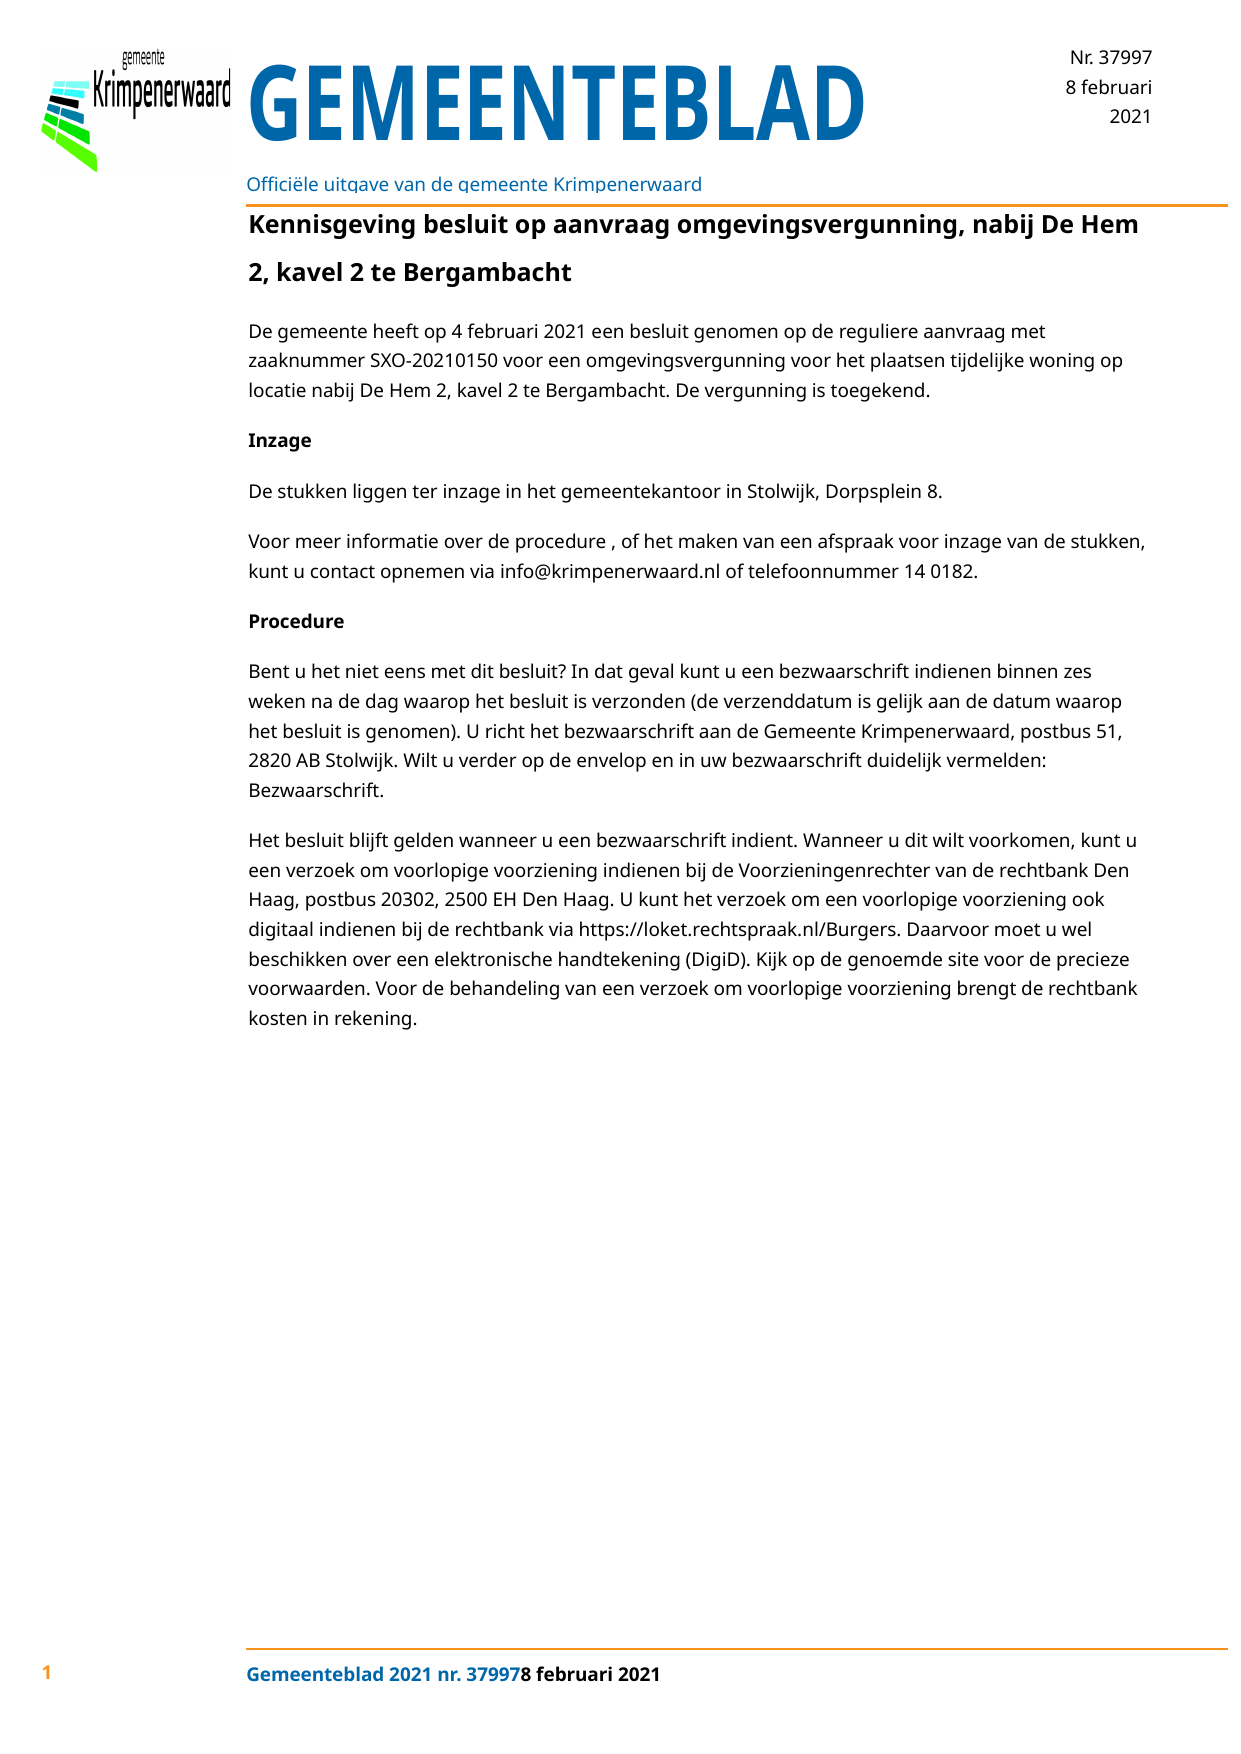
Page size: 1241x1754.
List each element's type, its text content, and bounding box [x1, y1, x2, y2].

text Kennisgeving besluit op aanvraag omgevingsvergunning, nabij De Hem 2, kavel 2 te Bergambacht [248, 207, 1152, 288]
text Procedure [248, 608, 1152, 634]
text Inzage [248, 427, 1152, 453]
text Het besluit blijft gelden wanneer u een bezwaarschrift indient. Wanneer u dit wilt voorkomen, kunt u een verzoek om voorlopige voorziening indienen bij de Voorzieningenrechter van de rechtbank Den Haag, postbus 20302, 2500 EH Den Haag. U kunt het verzoek om een voorlopige voorziening ook digitaal indienen bij de rechtbank via https://loket.rechtspraak.nl/Burgers. Daarvoor moet u wel beschikken over een elektronische handtekening (DigiD). Kijk op de genoemde site voor de precieze voorwaarden. Voor de behandeling van een verzoek om voorlopige voorziening brengt de rechtbank kosten in rekening. [248, 827, 1152, 1031]
text Voor meer informatie over de procedure , of het maken van een afspraak voor inzage van de stukken, kunt u contact opnemen via info@krimpenerwaard.nl of telefoonnummer 14 0182. [248, 528, 1152, 584]
text De stukken liggen ter inzage in het gemeentekantoor in Stolwijk, Dorpsplein 8. [248, 478, 1152, 504]
picture [41, 47, 231, 172]
text Bent u het niet eens met dit besluit? In dat geval kunt u een bezwaarschrift indienen binnen zes weken na de dag waarop het besluit is verzonden (de verzenddatum is gelijk aan de datum waarop het besluit is genomen). U richt het bezwaarschrift aan de Gemeente Krimpenerwaard, postbus 51, 2820 AB Stolwijk. Wilt u verder op de envelop en in uw bezwaarschrift duidelijk vermelden: Bezwaarschrift. [248, 659, 1152, 803]
text De gemeente heeft op 4 februari 2021 een besluit genomen op de reguliere aanvraag met zaaknummer SXO-20210150 voor een omgevingsvergunning voor het plaatsen tijdelijke woning op locatie nabij De Hem 2, kavel 2 te Bergambacht. De vergunning is toegekend. [248, 318, 1152, 403]
